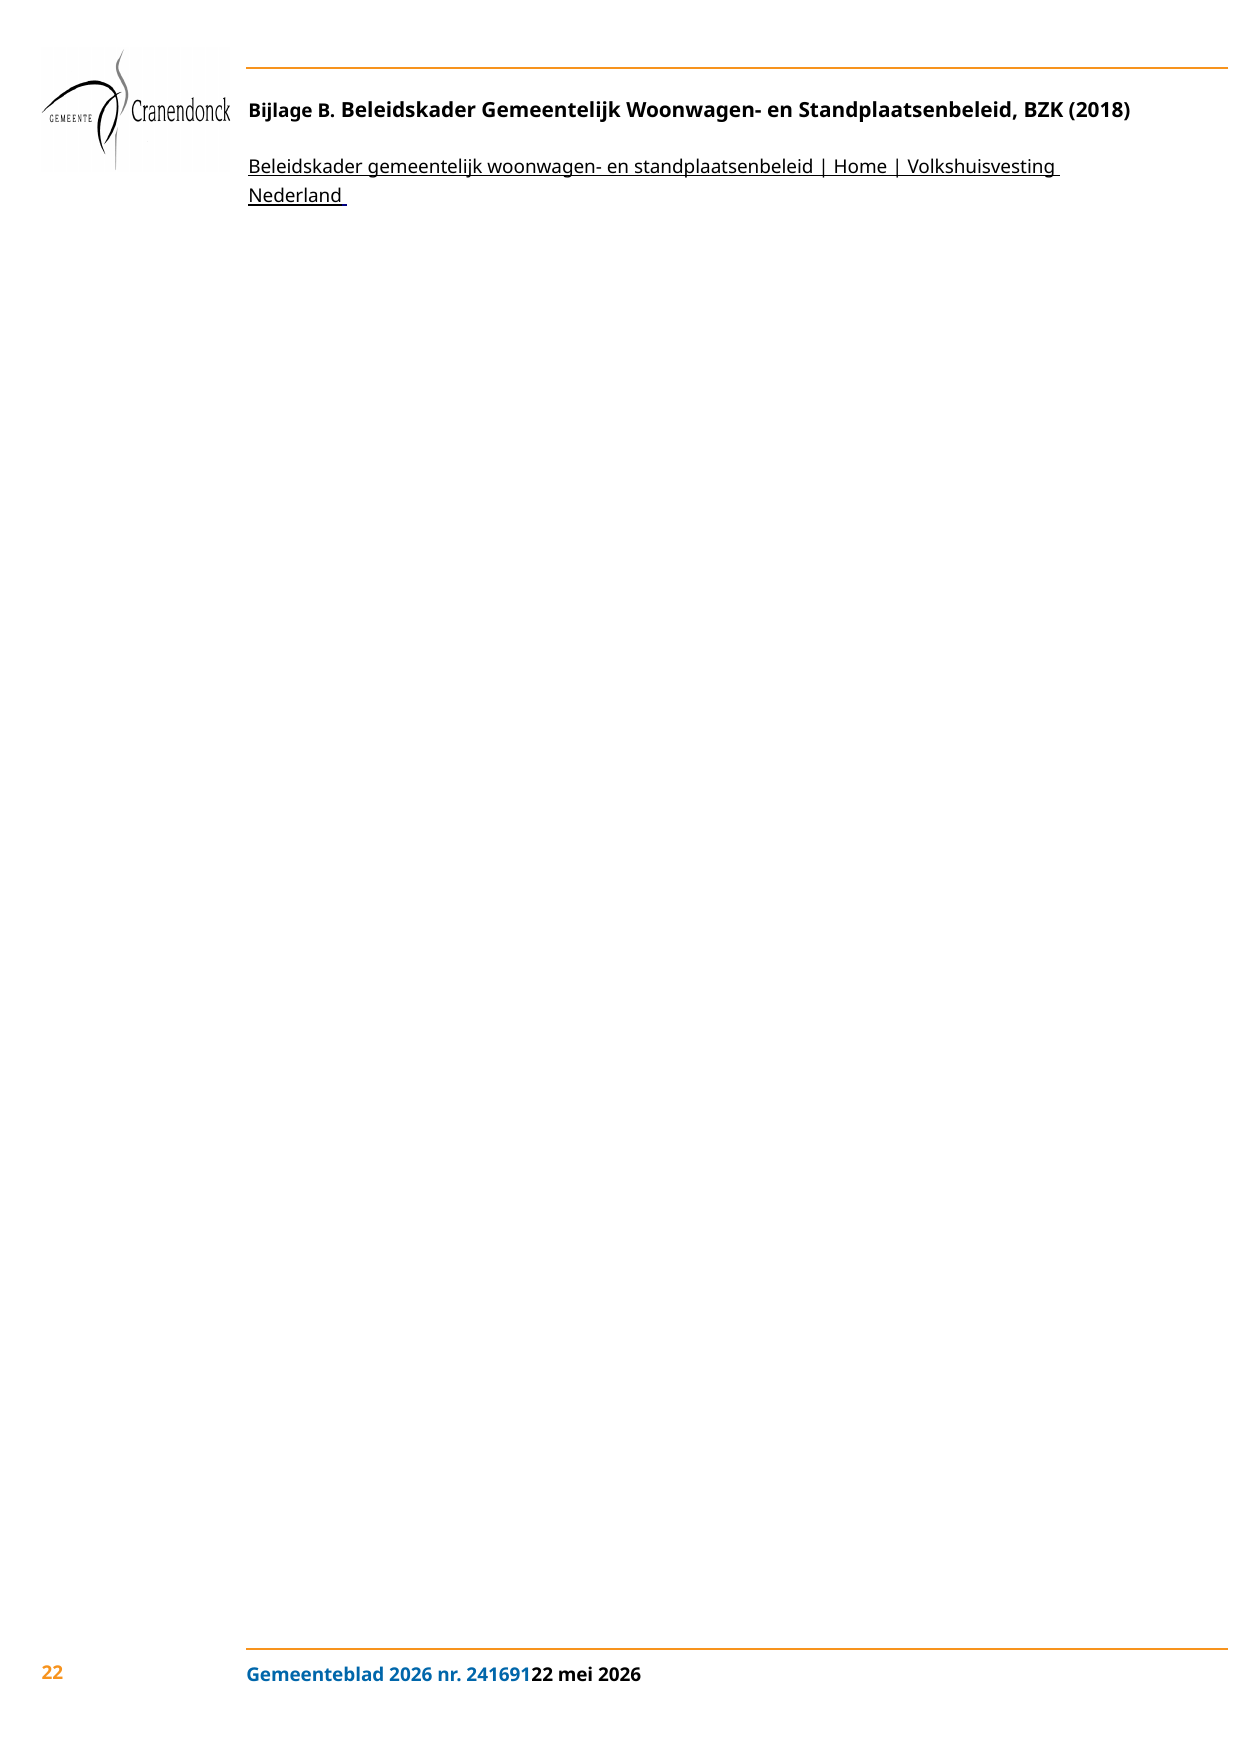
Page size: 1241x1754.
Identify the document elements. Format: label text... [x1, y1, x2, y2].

text Beleidskader gemeentelijk woonwagen- en standplaatsenbeleid | Home | Volkshuisvesting Nederland [248, 153, 1152, 208]
picture [41, 47, 231, 172]
text Bijlage B. Beleidskader Gemeentelijk Woonwagen- en Standplaatsenbeleid, BZK (2018) [248, 95, 1152, 123]
